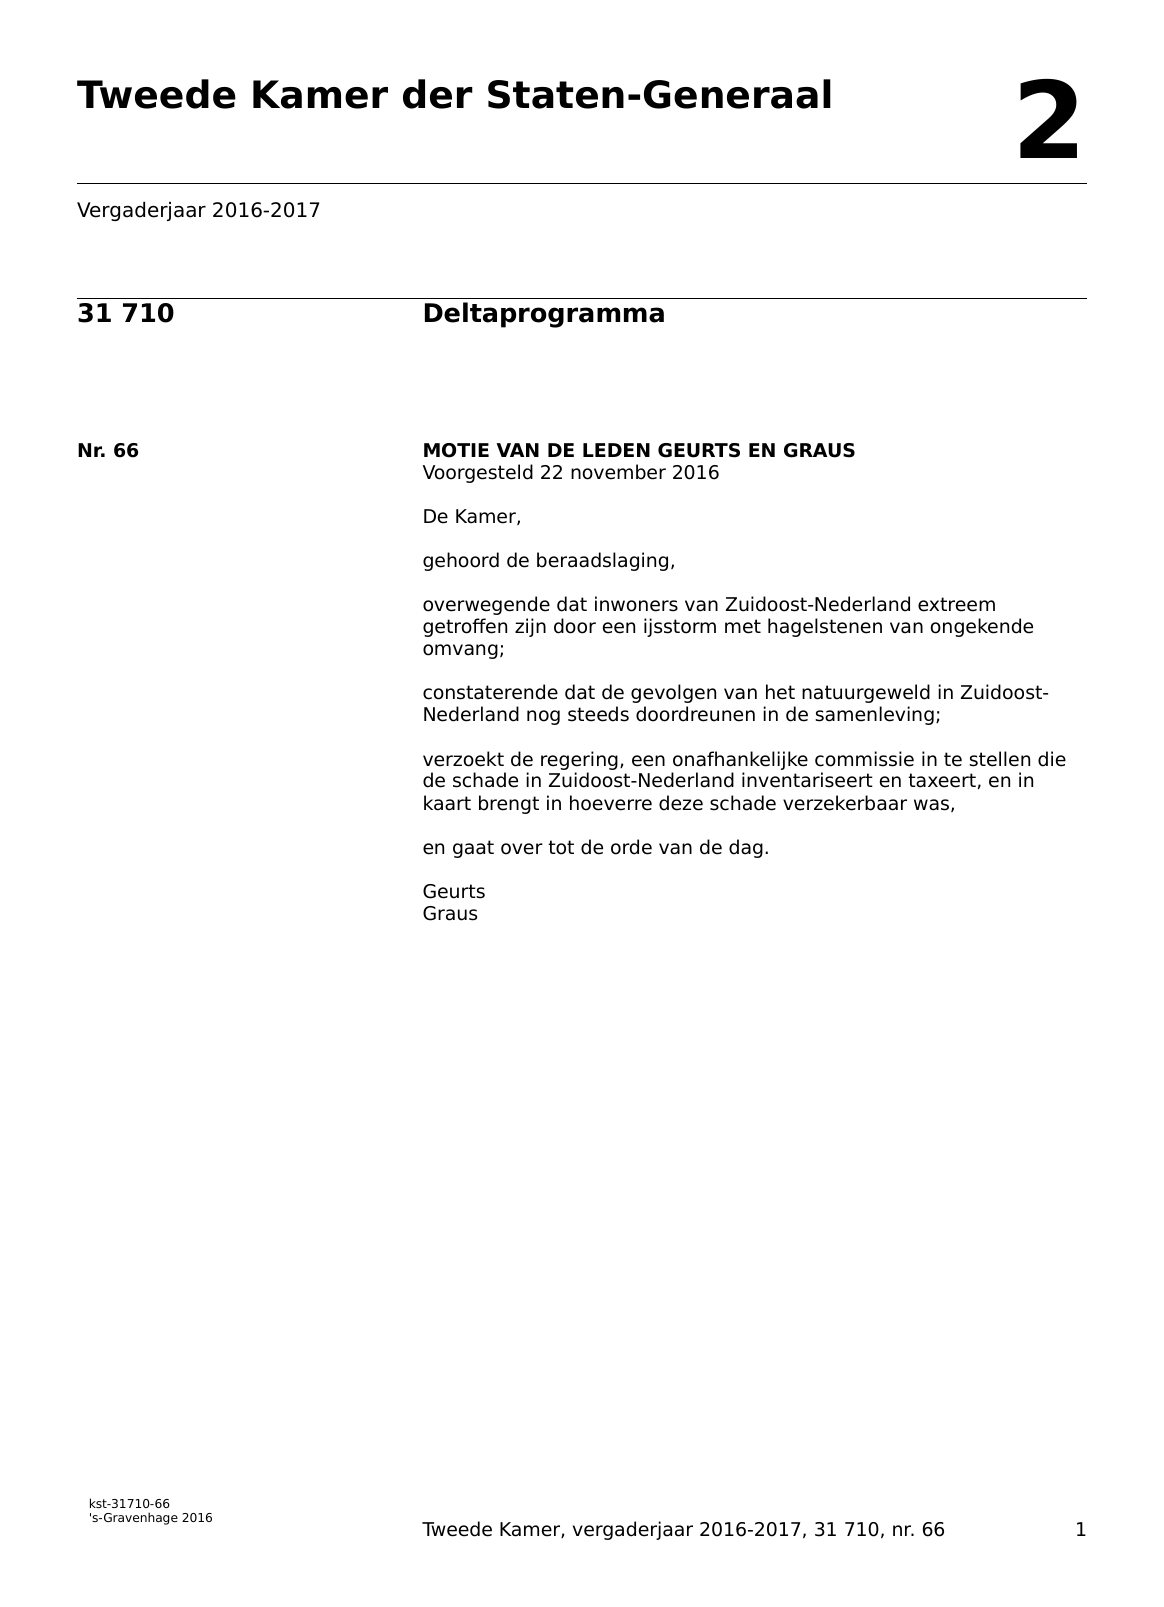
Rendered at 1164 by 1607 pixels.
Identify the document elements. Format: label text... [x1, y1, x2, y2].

text overwegende dat inwoners van Zuidoost-Nederland extreem getroffen zijn door een ijsstorm met hagelstenen van ongekende omvang; [422, 594, 1087, 660]
text De Kamer, [422, 506, 1087, 528]
text Voorgesteld 22 november 2016 [422, 462, 1087, 484]
subtitle Nr. 66 MOTIE VAN DE LEDEN GEURTS EN GRAUS [77, 440, 1087, 462]
text gehoord de beraadslaging, [422, 550, 1087, 572]
table_cell Vergaderjaar 2016-2017 [77, 184, 1087, 298]
text Geurts [422, 881, 1087, 903]
subtitle 31 710 Deltaprogramma [77, 299, 1087, 329]
table_header 2 [886, 59, 1087, 183]
table_header Tweede Kamer der Staten-Generaal [77, 59, 886, 183]
text constaterende dat de gevolgen van het natuurgeweld in Zuidoost-Nederland nog steeds doordreunen in de samenleving; [422, 682, 1087, 726]
text kst-31710-66 [88, 1497, 323, 1511]
text 's-Gravenhage 2016 [88, 1511, 323, 1525]
text verzoekt de regering, een onafhankelijke commissie in te stellen die de schade in Zuidoost-Nederland inventariseert en taxeert, en in kaart brengt in hoeverre deze schade verzekerbaar was, [422, 748, 1087, 814]
text en gaat over tot de orde van de dag. [422, 837, 1087, 858]
text Graus [422, 903, 1087, 925]
